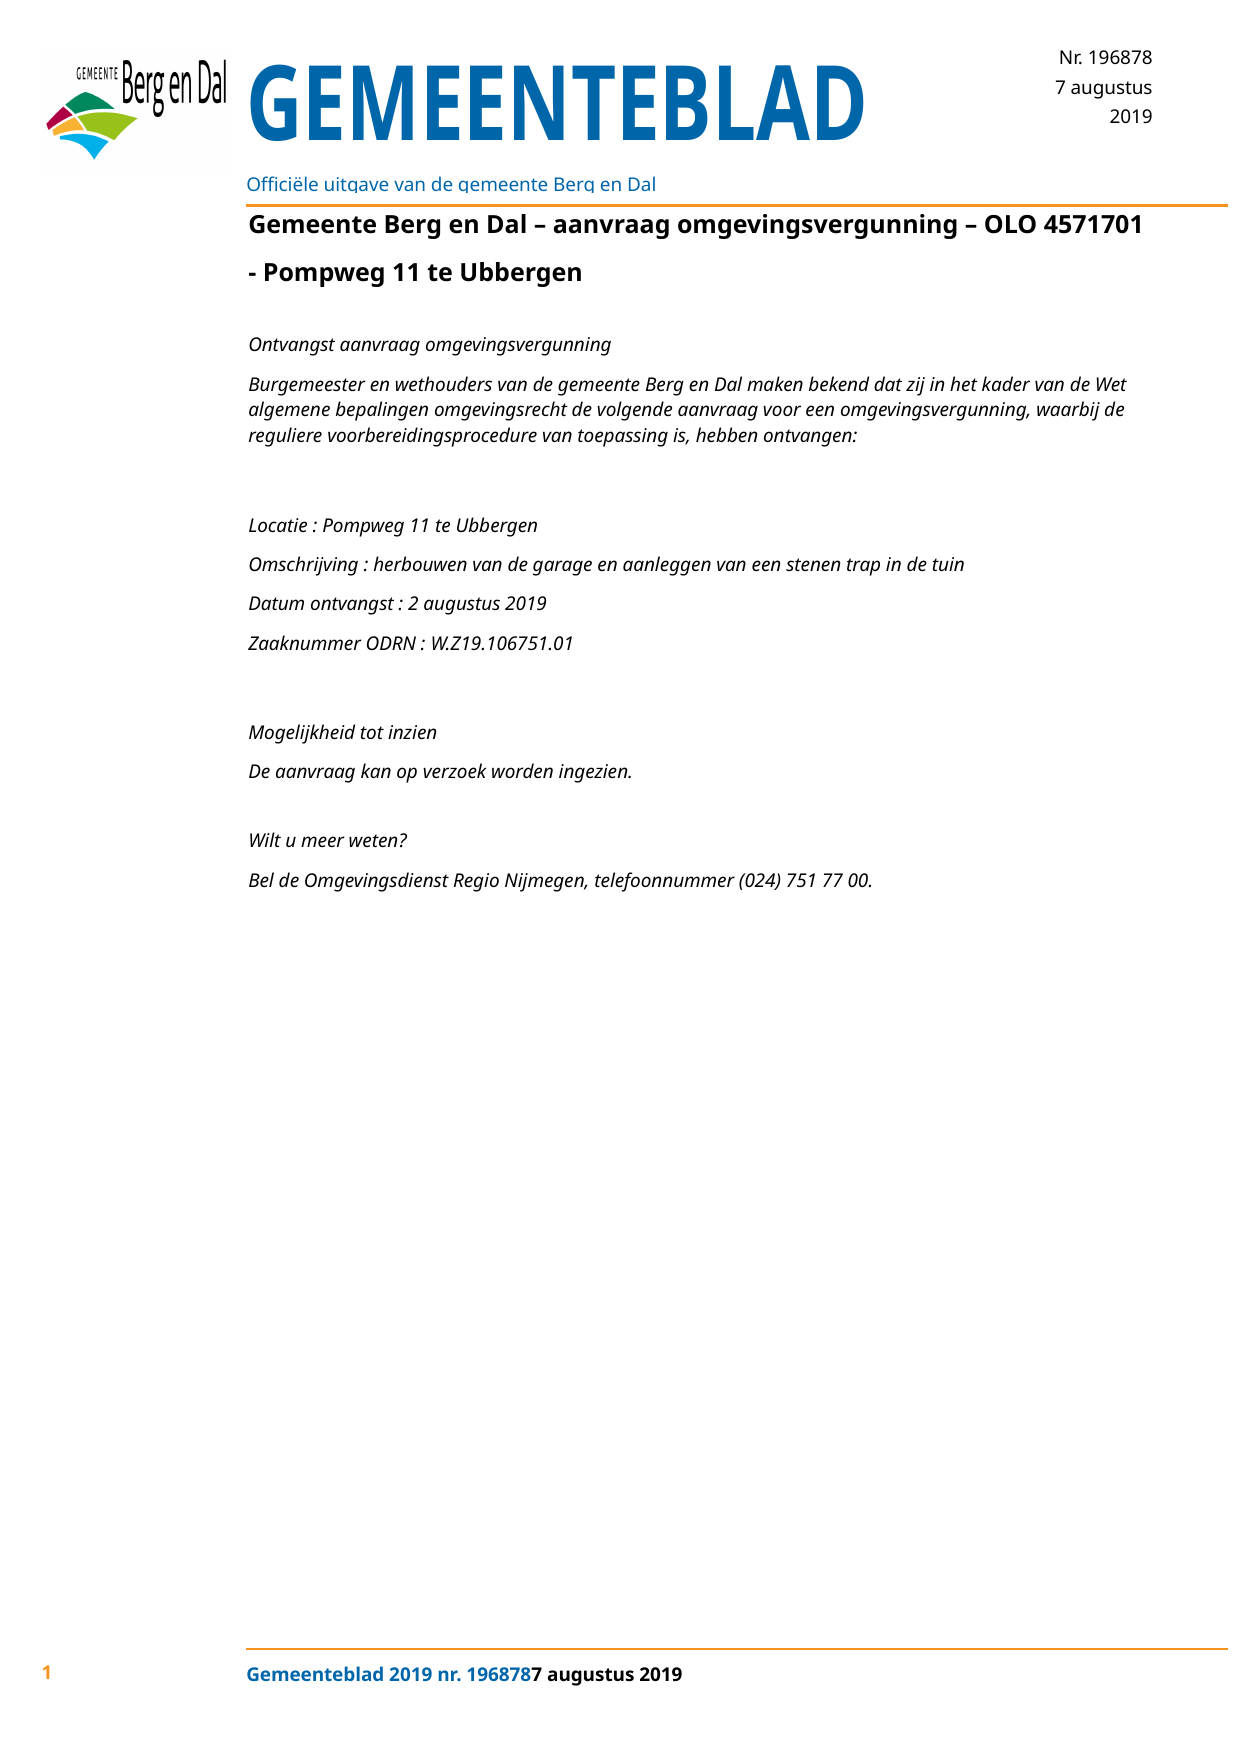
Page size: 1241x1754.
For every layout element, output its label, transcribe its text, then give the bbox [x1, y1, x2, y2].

text Datum ontvangst : 2 augustus 2019 [248, 590, 1152, 616]
text De aanvraag kan op verzoek worden ingezien. [248, 759, 1152, 784]
text Gemeente Berg en Dal – aanvraag omgevingsvergunning – OLO 4571701 - Pompweg 11 te Ubbergen [248, 207, 1152, 288]
text Bel de Omgevingsdienst Regio Nijmegen, telefoonnummer (024) 751 77 00. [248, 867, 1152, 892]
picture [41, 47, 231, 172]
text Locatie : Pompweg 11 te Ubbergen [248, 512, 1152, 538]
text Omschrijving : herbouwen van de garage en aanleggen van een stenen trap in de tuin [248, 551, 1152, 577]
text Burgemeester en wethouders van de gemeente Berg en Dal maken bekend dat zij in het kader van de Wet algemene bepalingen omgevingsrecht de volgende aanvraag voor een omgevingsvergunning, waarbij de reguliere voorbereidingsprocedure van toepassing is, hebben ontvangen: [248, 371, 1152, 448]
text Mogelijkheid tot inzien [248, 719, 1152, 745]
text Wilt u meer weten? [248, 827, 1152, 853]
text Zaaknummer ODRN : W.Z19.106751.01 [248, 630, 1152, 655]
text Ontvangst aanvraag omgevingsvergunning [248, 331, 1152, 357]
